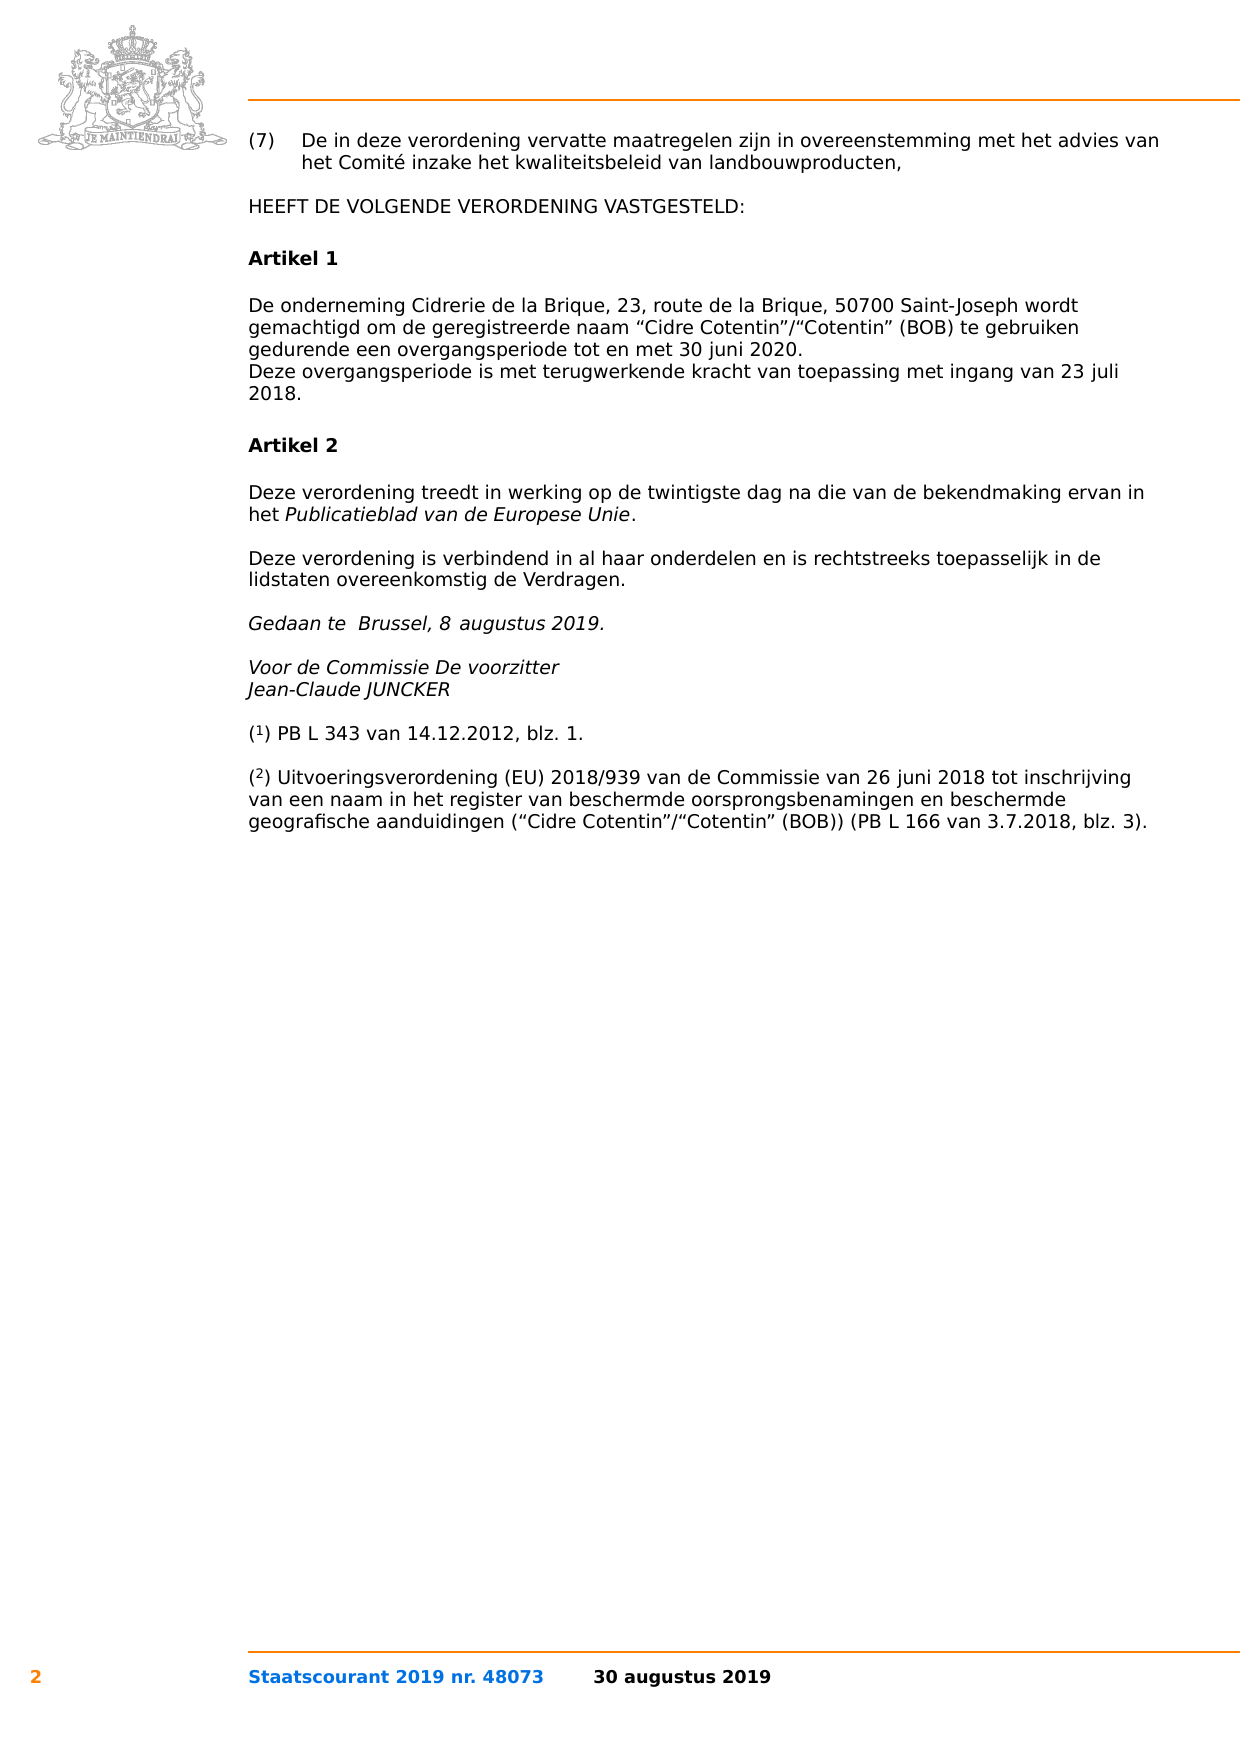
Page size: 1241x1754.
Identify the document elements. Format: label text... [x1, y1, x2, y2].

text HEEFT DE VOLGENDE VERORDENING VASTGESTELD: [248, 196, 1163, 218]
picture [38, 25, 227, 150]
text (7) De in deze verordening vervatte maatregelen zijn in overeenstemming met het advies van het Comité inzake het kwaliteitsbeleid van landbouwproducten, [248, 130, 1163, 174]
subtitle Artikel 1 [248, 248, 1163, 270]
text Deze verordening is verbindend in al haar onderdelen en is rechtstreeks toepasselijk in de lidstaten overeenkomstig de Verdragen. [248, 547, 1163, 591]
text (2) Uitvoeringsverordening (EU) 2018/939 van de Commissie van 26 juni 2018 tot inschrijving van een naam in het register van beschermde oorsprongsbenamingen en beschermde geografische aanduidingen (“Cidre Cotentin”/“Cotentin” (BOB)) (PB L 166 van 3.7.2018, blz. 3). [248, 767, 1163, 833]
text Deze overgangsperiode is met terugwerkende kracht van toepassing met ingang van 23 juli 2018. [248, 361, 1163, 404]
text De onderneming Cidrerie de la Brique, 23, route de la Brique, 50700 Saint-Joseph wordt gemachtigd om de geregistreerde naam “Cidre Cotentin”/“Cotentin” (BOB) te gebruiken gedurende een overgangsperiode tot en met 30 juni 2020. [248, 295, 1163, 361]
subtitle Artikel 2 [248, 434, 1163, 457]
text Voor de Commissie De voorzitter Jean-Claude JUNCKER [248, 657, 1163, 701]
text Deze verordening treedt in werking op de twintigste dag na die van de bekendmaking ervan in het Publicatieblad van de Europese Unie. [248, 482, 1163, 526]
text (1) PB L 343 van 14.12.2012, blz. 1. [248, 723, 1163, 745]
text Gedaan te Brussel, 8 augustus 2019. [248, 613, 1163, 635]
